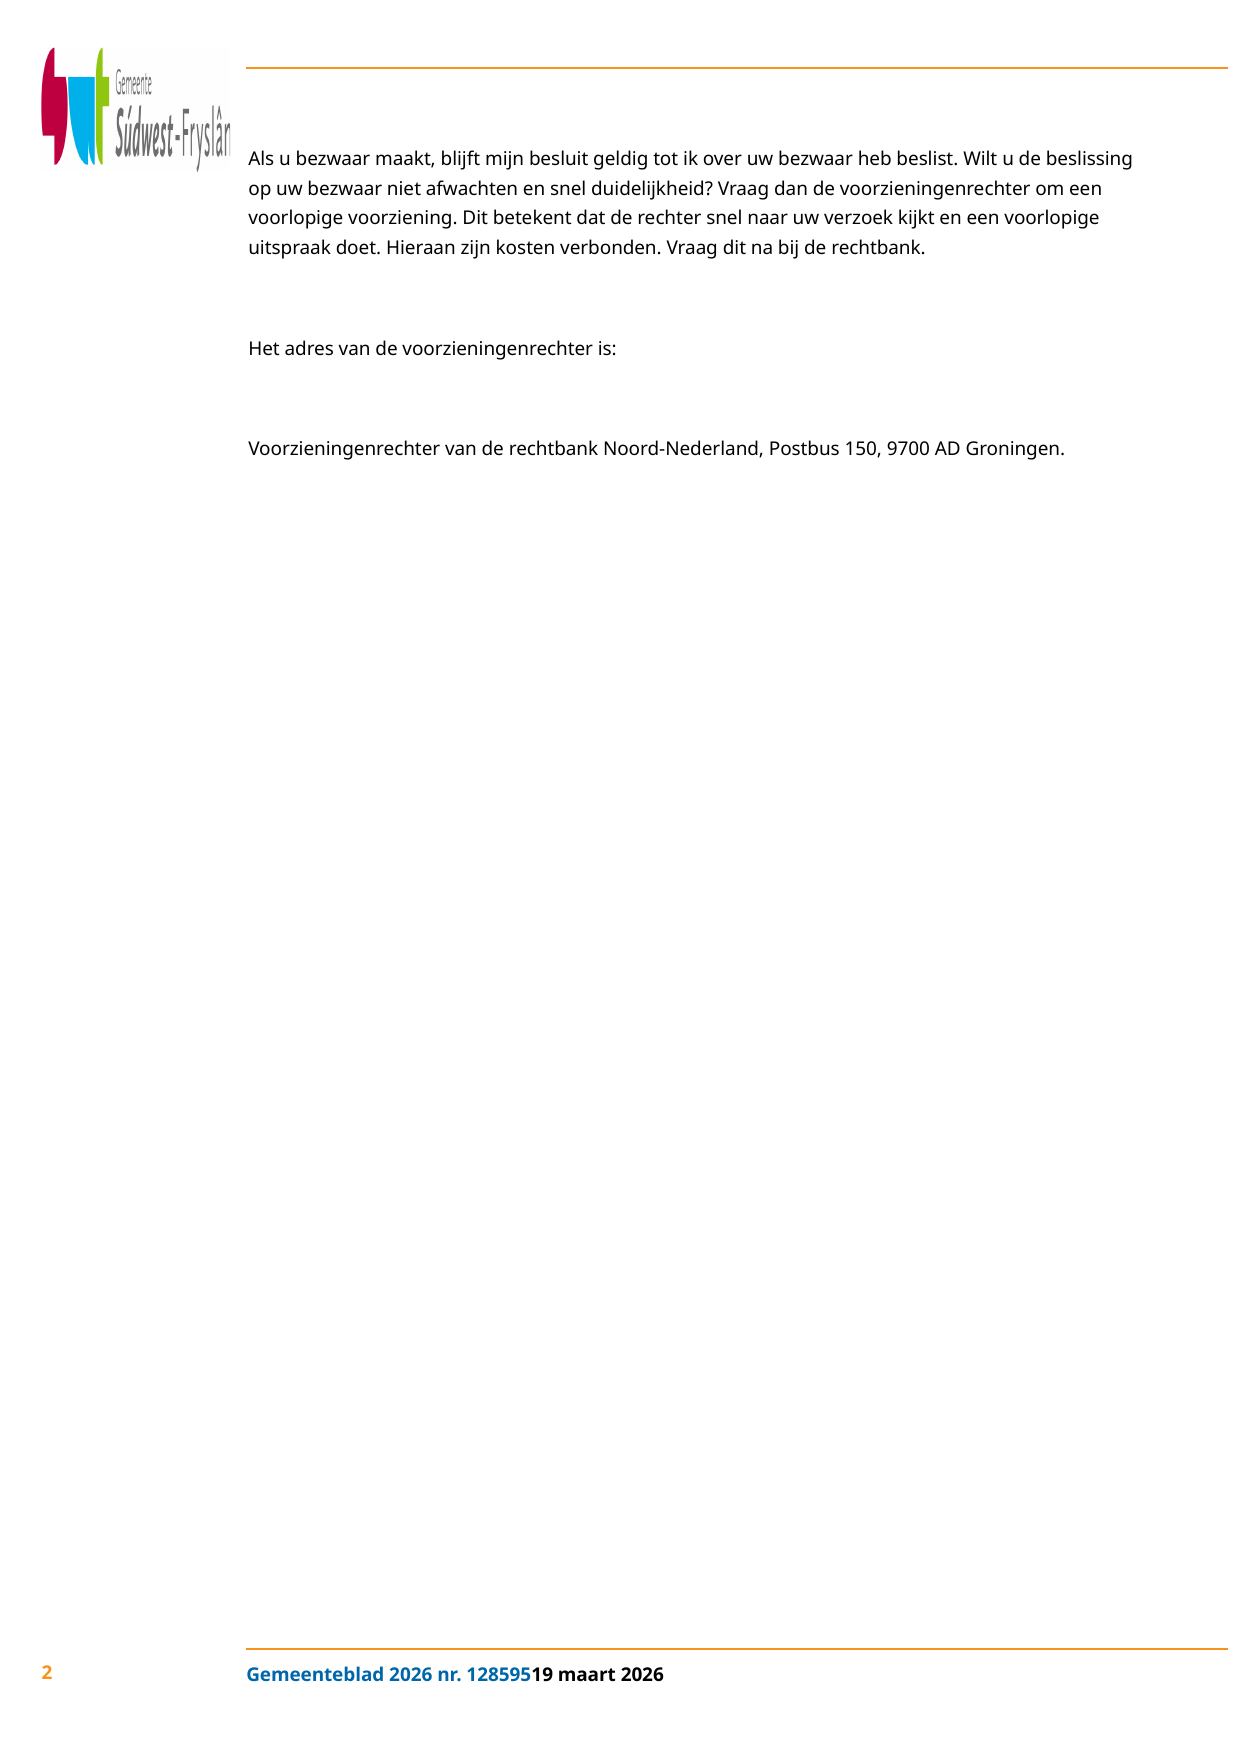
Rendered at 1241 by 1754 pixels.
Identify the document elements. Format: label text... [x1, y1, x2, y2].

picture [41, 47, 231, 172]
text Als u bezwaar maakt, blijft mijn besluit geldig tot ik over uw bezwaar heb beslist. Wilt u de beslissing op uw bezwaar niet afwachten en snel duidelijkheid? Vraag dan de voorzieningenrechter om een voorlopige voorziening. Dit betekent dat de rechter snel naar uw verzoek kijkt en een voorlopige uitspraak doet. Hieraan zijn kosten verbonden. Vraag dit na bij de rechtbank. [248, 145, 1152, 260]
text Voorzieningenrechter van de rechtbank Noord-Nederland, Postbus 150, 9700 AD Groningen. [248, 436, 1152, 461]
text Het adres van de voorzieningenrechter is: [248, 335, 1152, 361]
